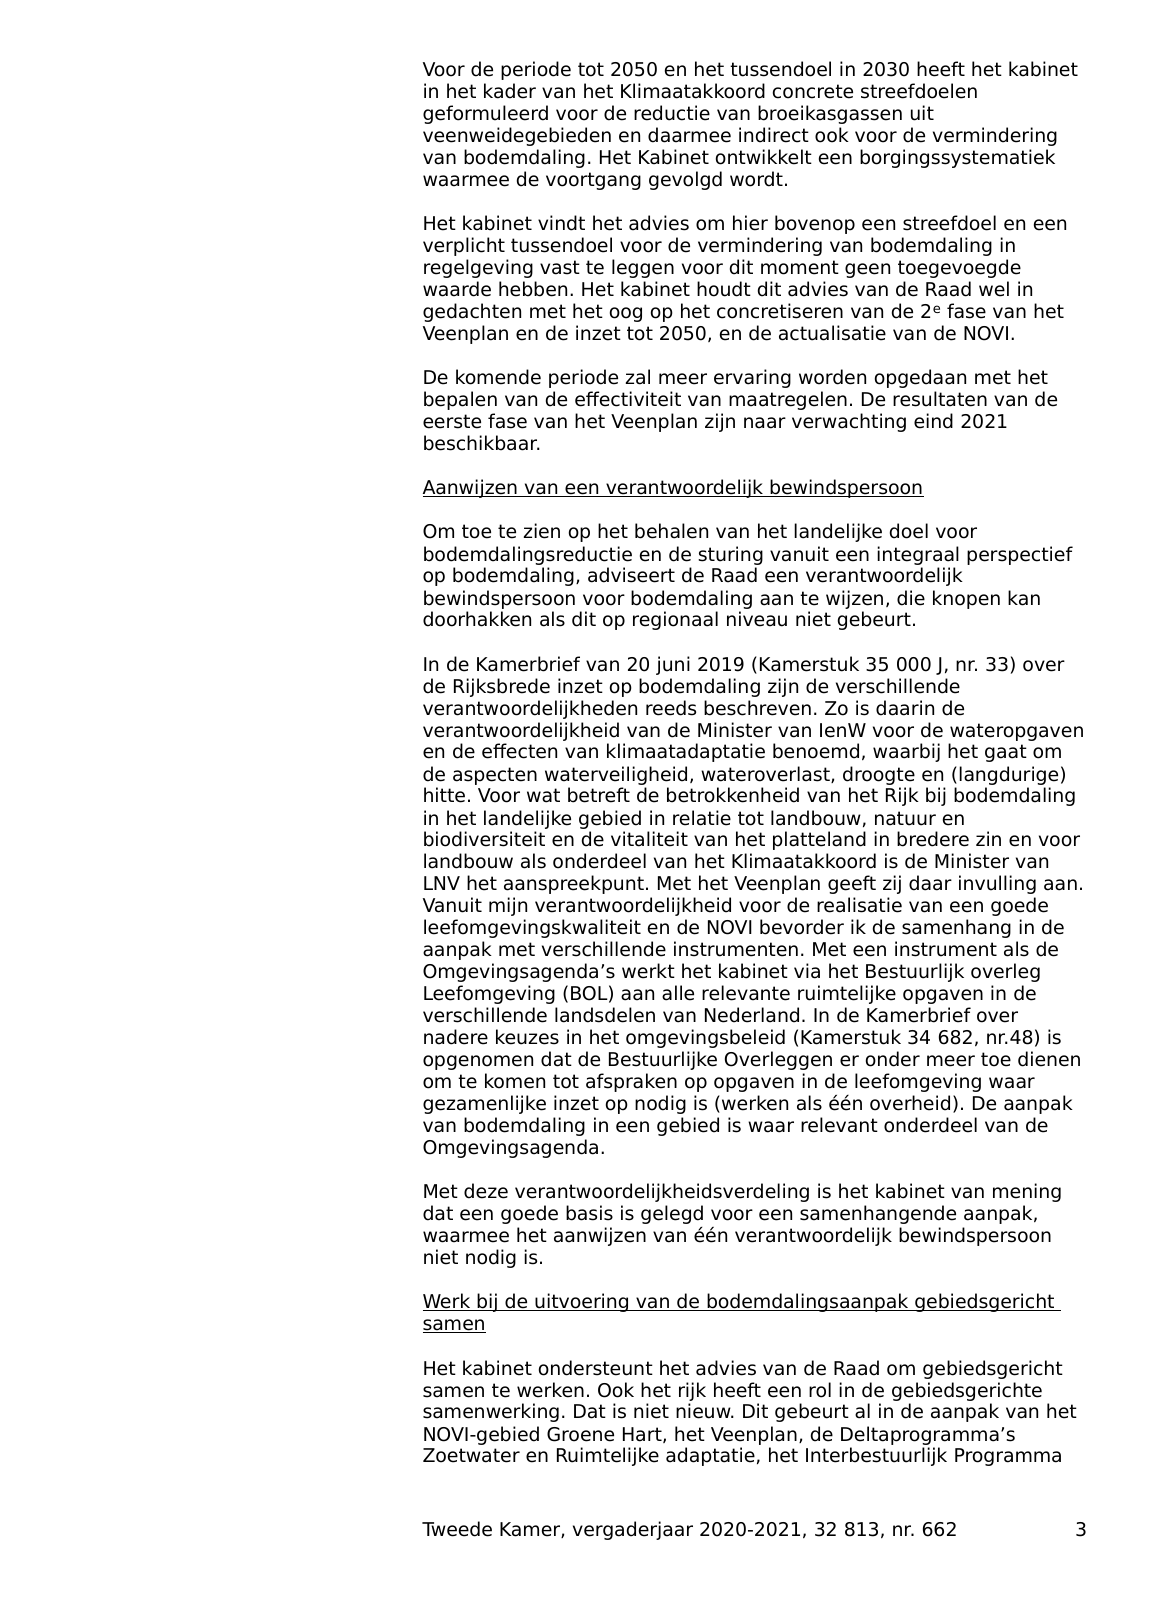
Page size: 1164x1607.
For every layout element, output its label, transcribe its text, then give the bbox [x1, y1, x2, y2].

text In de Kamerbrief van 20 juni 2019 (Kamerstuk 35 000 J, nr. 33) over de Rijksbrede inzet op bodemdaling zijn de verschillende verantwoordelijkheden reeds beschreven. Zo is daarin de verantwoordelijkheid van de Minister van IenW voor de wateropgaven en de effecten van klimaatadaptatie benoemd, waarbij het gaat om de aspecten waterveiligheid, wateroverlast, droogte en (langdurige) hitte. Voor wat betreft de betrokkenheid van het Rijk bij bodemdaling in het landelijke gebied in relatie tot landbouw, natuur en biodiversiteit en de vitaliteit van het platteland in bredere zin en voor landbouw als onderdeel van het Klimaatakkoord is de Minister van LNV het aanspreekpunt. Met het Veenplan geeft zij daar invulling aan. Vanuit mijn verantwoordelijkheid voor de realisatie van een goede leefomgevingskwaliteit en de NOVI bevorder ik de samenhang in de aanpak met verschillende instrumenten. Met een instrument als de Omgevingsagenda’s werkt het kabinet via het Bestuurlijk overleg Leefomgeving (BOL) aan alle relevante ruimtelijke opgaven in de verschillende landsdelen van Nederland. In de Kamerbrief over nadere keuzes in het omgevingsbeleid (Kamerstuk 34 682, nr.48) is opgenomen dat de Bestuurlijke Overleggen er onder meer toe dienen om te komen tot afspraken op opgaven in de leefomgeving waar gezamenlijke inzet op nodig is (werken als één overheid). De aanpak van bodemdaling in een gebied is waar relevant onderdeel van de Omgevingsagenda. [422, 653, 1087, 1159]
text Om toe te zien op het behalen van het landelijke doel voor bodemdalingsreductie en de sturing vanuit een integraal perspectief op bodemdaling, adviseert de Raad een verantwoordelijk bewindspersoon voor bodemdaling aan te wijzen, die knopen kan doorhakken als dit op regionaal niveau niet gebeurt. [422, 521, 1087, 631]
text Het kabinet vindt het advies om hier bovenop een streefdoel en een verplicht tussendoel voor de vermindering van bodemdaling in regelgeving vast te leggen voor dit moment geen toegevoegde waarde hebben. Het kabinet houdt dit advies van de Raad wel in gedachten met het oog op het concretiseren van de 2e fase van het Veenplan en de inzet tot 2050, en de actualisatie van de NOVI. [422, 213, 1087, 345]
text Met deze verantwoordelijkheidsverdeling is het kabinet van mening dat een goede basis is gelegd voor een samenhangende aanpak, waarmee het aanwijzen van één verantwoordelijk bewindspersoon niet nodig is. [422, 1181, 1087, 1269]
text De komende periode zal meer ervaring worden opgedaan met het bepalen van de effectiviteit van maatregelen. De resultaten van de eerste fase van het Veenplan zijn naar verwachting eind 2021 beschikbaar. [422, 367, 1087, 455]
text Het kabinet ondersteunt het advies van de Raad om gebiedsgericht samen te werken. Ook het rijk heeft een rol in de gebiedsgerichte samenwerking. Dat is niet nieuw. Dit gebeurt al in de aanpak van het NOVI-gebied Groene Hart, het Veenplan, de Deltaprogramma’s Zoetwater en Ruimtelijke adaptatie, het Interbestuurlijk Programma [422, 1357, 1087, 1467]
subtitle Werk bij de uitvoering van de bodemdalingsaanpak gebiedsgericht samen [422, 1291, 1087, 1335]
subtitle Aanwijzen van een verantwoordelijk bewindspersoon [422, 477, 1087, 499]
text Voor de periode tot 2050 en het tussendoel in 2030 heeft het kabinet in het kader van het Klimaatakkoord concrete streefdoelen geformuleerd voor de reductie van broeikasgassen uit veenweidegebieden en daarmee indirect ook voor de vermindering van bodemdaling. Het Kabinet ontwikkelt een borgingssystematiek waarmee de voortgang gevolgd wordt. [422, 59, 1087, 191]
